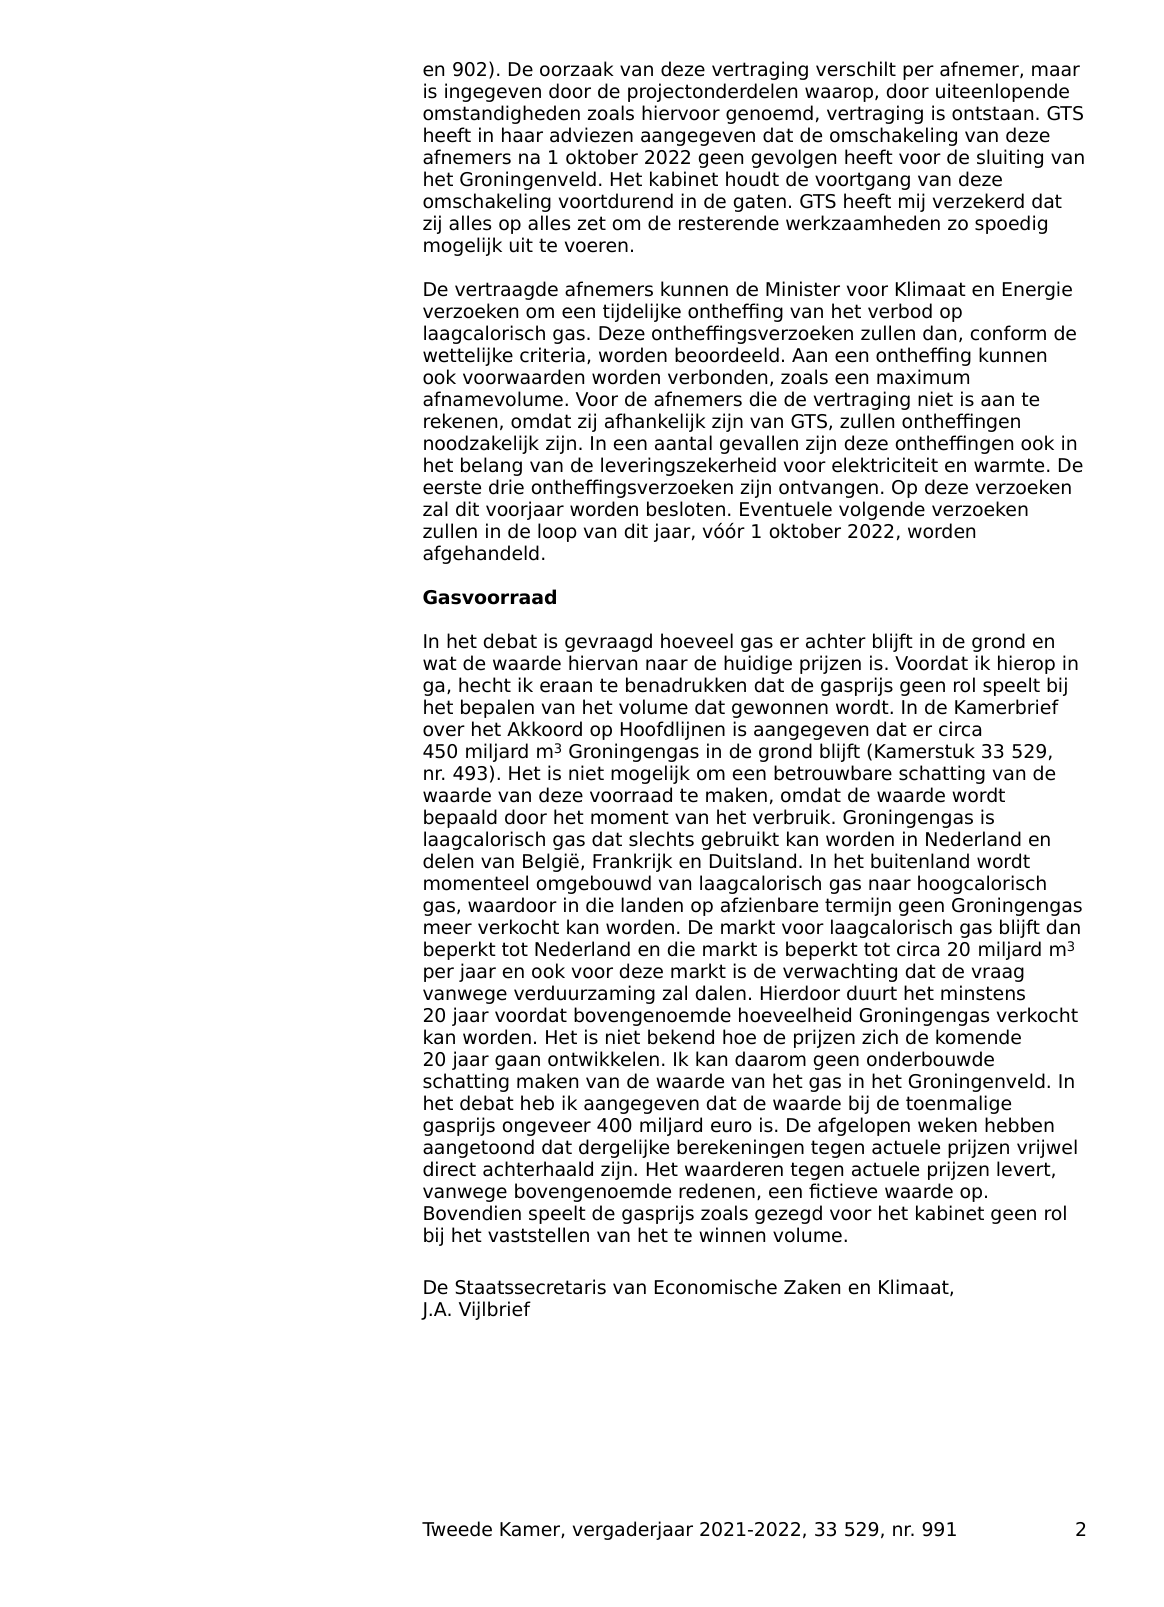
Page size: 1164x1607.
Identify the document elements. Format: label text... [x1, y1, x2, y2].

text De vertraagde afnemers kunnen de Minister voor Klimaat en Energie verzoeken om een tijdelijke ontheffing van het verbod op laagcalorisch gas. Deze ontheffingsverzoeken zullen dan, conform de wettelijke criteria, worden beoordeeld. Aan een ontheffing kunnen ook voorwaarden worden verbonden, zoals een maximum afnamevolume. Voor de afnemers die de vertraging niet is aan te rekenen, omdat zij afhankelijk zijn van GTS, zullen ontheffingen noodzakelijk zijn. In een aantal gevallen zijn deze ontheffingen ook in het belang van de leveringszekerheid voor elektriciteit en warmte. De eerste drie ontheffingsverzoeken zijn ontvangen. Op deze verzoeken zal dit voorjaar worden besloten. Eventuele volgende verzoeken zullen in de loop van dit jaar, vóór 1 oktober 2022, worden afgehandeld. [422, 279, 1087, 565]
text In het debat is gevraagd hoeveel gas er achter blijft in de grond en wat de waarde hiervan naar de huidige prijzen is. Voordat ik hierop in ga, hecht ik eraan te benadrukken dat de gasprijs geen rol speelt bij het bepalen van het volume dat gewonnen wordt. In de Kamerbrief over het Akkoord op Hoofdlijnen is aangegeven dat er circa 450 miljard m3 Groningengas in de grond blijft (Kamerstuk 33 529, nr. 493). Het is niet mogelijk om een betrouwbare schatting van de waarde van deze voorraad te maken, omdat de waarde wordt bepaald door het moment van het verbruik. Groningengas is laagcalorisch gas dat slechts gebruikt kan worden in Nederland en delen van België, Frankrijk en Duitsland. In het buitenland wordt momenteel omgebouwd van laagcalorisch gas naar hoogcalorisch gas, waardoor in die landen op afzienbare termijn geen Groningengas meer verkocht kan worden. De markt voor laagcalorisch gas blijft dan beperkt tot Nederland en die markt is beperkt tot circa 20 miljard m3 per jaar en ook voor deze markt is de verwachting dat de vraag vanwege verduurzaming zal dalen. Hierdoor duurt het minstens 20 jaar voordat bovengenoemde hoeveelheid Groningengas verkocht kan worden. Het is niet bekend hoe de prijzen zich de komende 20 jaar gaan ontwikkelen. Ik kan daarom geen onderbouwde schatting maken van de waarde van het gas in het Groningenveld. In het debat heb ik aangegeven dat de waarde bij de toenmalige gasprijs ongeveer 400 miljard euro is. De afgelopen weken hebben aangetoond dat dergelijke berekeningen tegen actuele prijzen vrijwel direct achterhaald zijn. Het waarderen tegen actuele prijzen levert, vanwege bovengenoemde redenen, een fictieve waarde op. Bovendien speelt de gasprijs zoals gezegd voor het kabinet geen rol bij het vaststellen van het te winnen volume. [422, 631, 1087, 1247]
text en 902). De oorzaak van deze vertraging verschilt per afnemer, maar is ingegeven door de projectonderdelen waarop, door uiteenlopende omstandigheden zoals hiervoor genoemd, vertraging is ontstaan. GTS heeft in haar adviezen aangegeven dat de omschakeling van deze afnemers na 1 oktober 2022 geen gevolgen heeft voor de sluiting van het Groningenveld. Het kabinet houdt de voortgang van deze omschakeling voortdurend in de gaten. GTS heeft mij verzekerd dat zij alles op alles zet om de resterende werkzaamheden zo spoedig mogelijk uit te voeren. [422, 59, 1087, 257]
subtitle Gasvoorraad [422, 587, 1087, 609]
text De Staatssecretaris van Economische Zaken en Klimaat, J.A. Vijlbrief [422, 1277, 1087, 1321]
